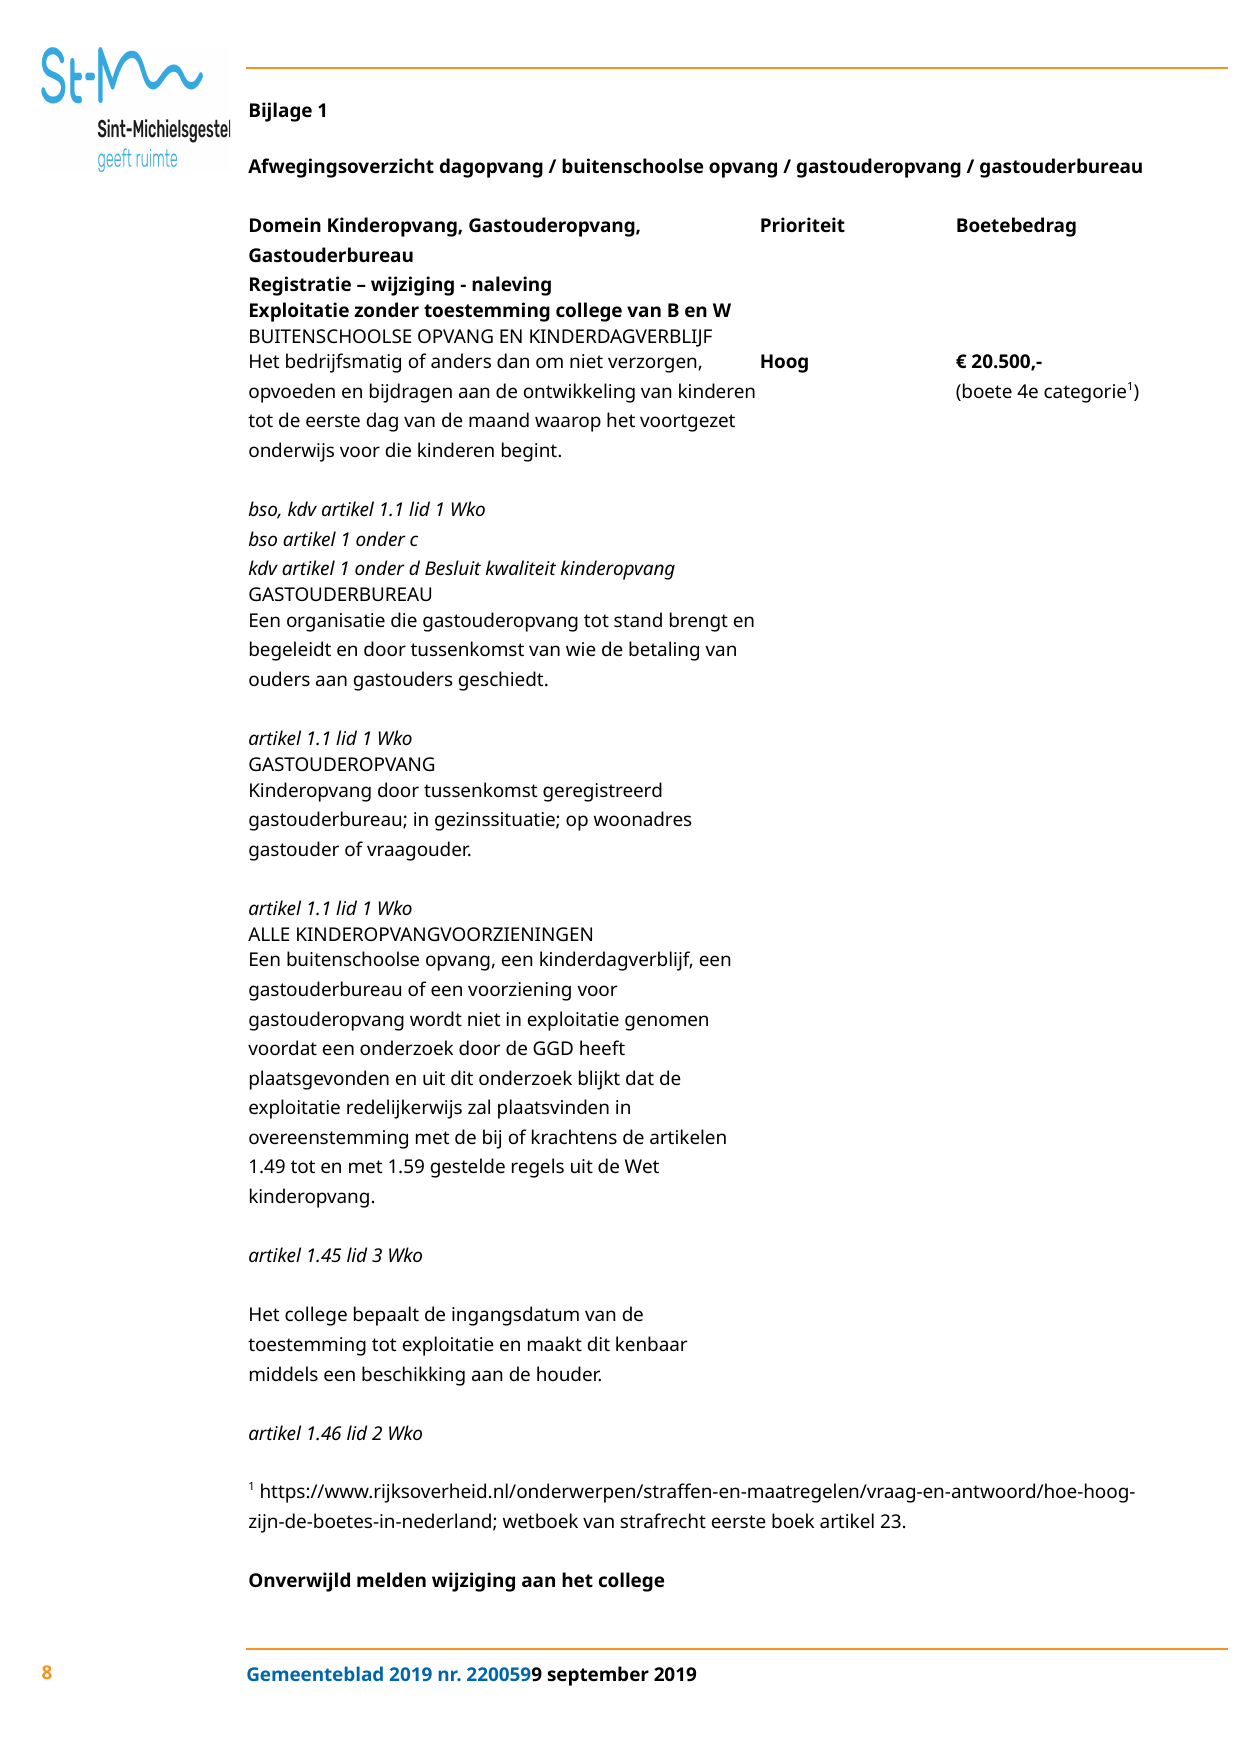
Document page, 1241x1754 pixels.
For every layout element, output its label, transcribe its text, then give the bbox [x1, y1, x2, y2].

table_cell Hoog [760, 349, 956, 1446]
table_cell € 20.500,- (boete 4e categorie1) [956, 349, 1152, 1446]
text 1 https://www.rijksoverheid.nl/onderwerpen/straffen-en-maatregelen/vraag-en-antwoord/hoe-hoog-zijn-de-boetes-in-nederland; wetboek van strafrecht eerste boek artikel 23. [248, 1478, 1152, 1534]
text Afwegingsoverzicht dagopvang / buitenschoolse opvang / gastouderopvang / gastouderbureau [248, 153, 1152, 179]
table_cell GASTOUDERBUREAU [248, 581, 759, 607]
table_cell Kinderopvang door tussenkomst geregistreerd gastouderbureau; in gezinssituatie; op woonadres gastouder of vraagouder. artikel 1.1 lid 1 Wko [248, 777, 759, 921]
table_cell ALLE KINDEROPVANGVOORZIENINGEN [248, 921, 759, 947]
table_cell Een buitenschoolse opvang, een kinderdagverblijf, een gastouderbureau of een voorziening voor gastouderopvang wordt niet in exploitatie genomen voordat een onderzoek door de GGD heeft plaatsgevonden en uit dit onderzoek blijkt dat de exploitatie redelijkerwijs zal plaatsvinden in overeenstemming met de bij of krachtens de artikelen 1.49 tot en met 1.59 gestelde regels uit de Wet kinderopvang. artikel 1.45 lid 3 Wko Het college bepaalt de ingangsdatum van de toestemming tot exploitatie en maakt dit kenbaar middels een beschikking aan de houder. artikel 1.46 lid 2 Wko [248, 947, 759, 1446]
text Bijlage 1 [248, 95, 1152, 123]
table_cell GASTOUDEROPVANG [248, 751, 759, 777]
table_header Onverwijld melden wijziging aan het college [248, 1568, 1152, 1593]
picture [41, 47, 231, 172]
table_header Boetebedrag [956, 212, 1152, 297]
table_header Prioriteit [760, 212, 956, 297]
table_header Domein Kinderopvang, Gastouderopvang, Gastouderbureau Registratie – wijziging - naleving [248, 212, 759, 297]
table_cell Exploitatie zonder toestemming college van B en W [248, 297, 1152, 323]
table_cell BUITENSCHOOLSE OPVANG EN KINDERDAGVERBLIJF [248, 323, 1152, 348]
table_cell Een organisatie die gastouderopvang tot stand brengt en begeleidt en door tussenkomst van wie de betaling van ouders aan gastouders geschiedt. artikel 1.1 lid 1 Wko [248, 607, 759, 751]
table_cell Het bedrijfsmatig of anders dan om niet verzorgen, opvoeden en bijdragen aan de ontwikkeling van kinderen tot de eerste dag van de maand waarop het voortgezet onderwijs voor die kinderen begint. bso, kdv artikel 1.1 lid 1 Wko bso artikel 1 onder c kdv artikel 1 onder d Besluit kwaliteit kinderopvang [248, 349, 759, 581]
